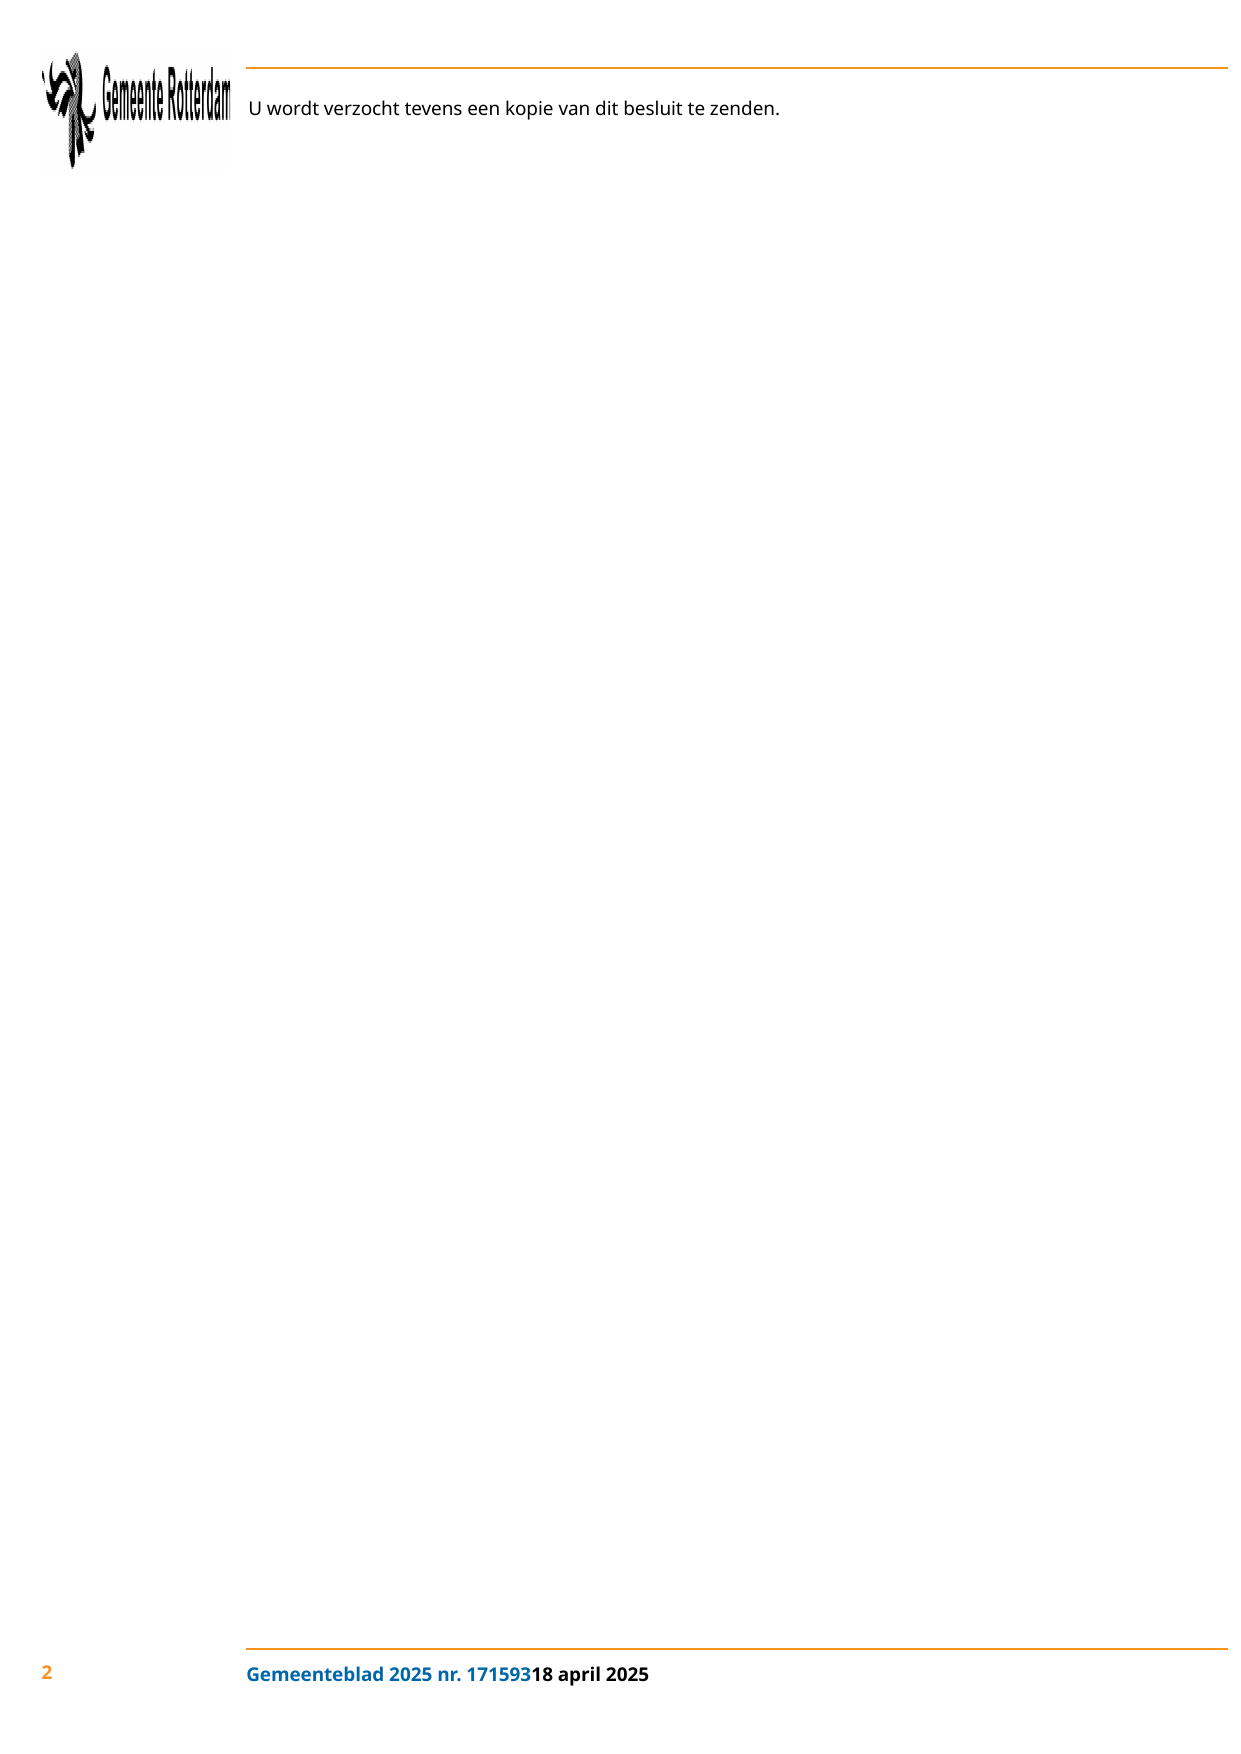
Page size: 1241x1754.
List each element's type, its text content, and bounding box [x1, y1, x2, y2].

picture [41, 47, 231, 172]
text U wordt verzocht tevens een kopie van dit besluit te zenden. [248, 95, 1152, 121]
